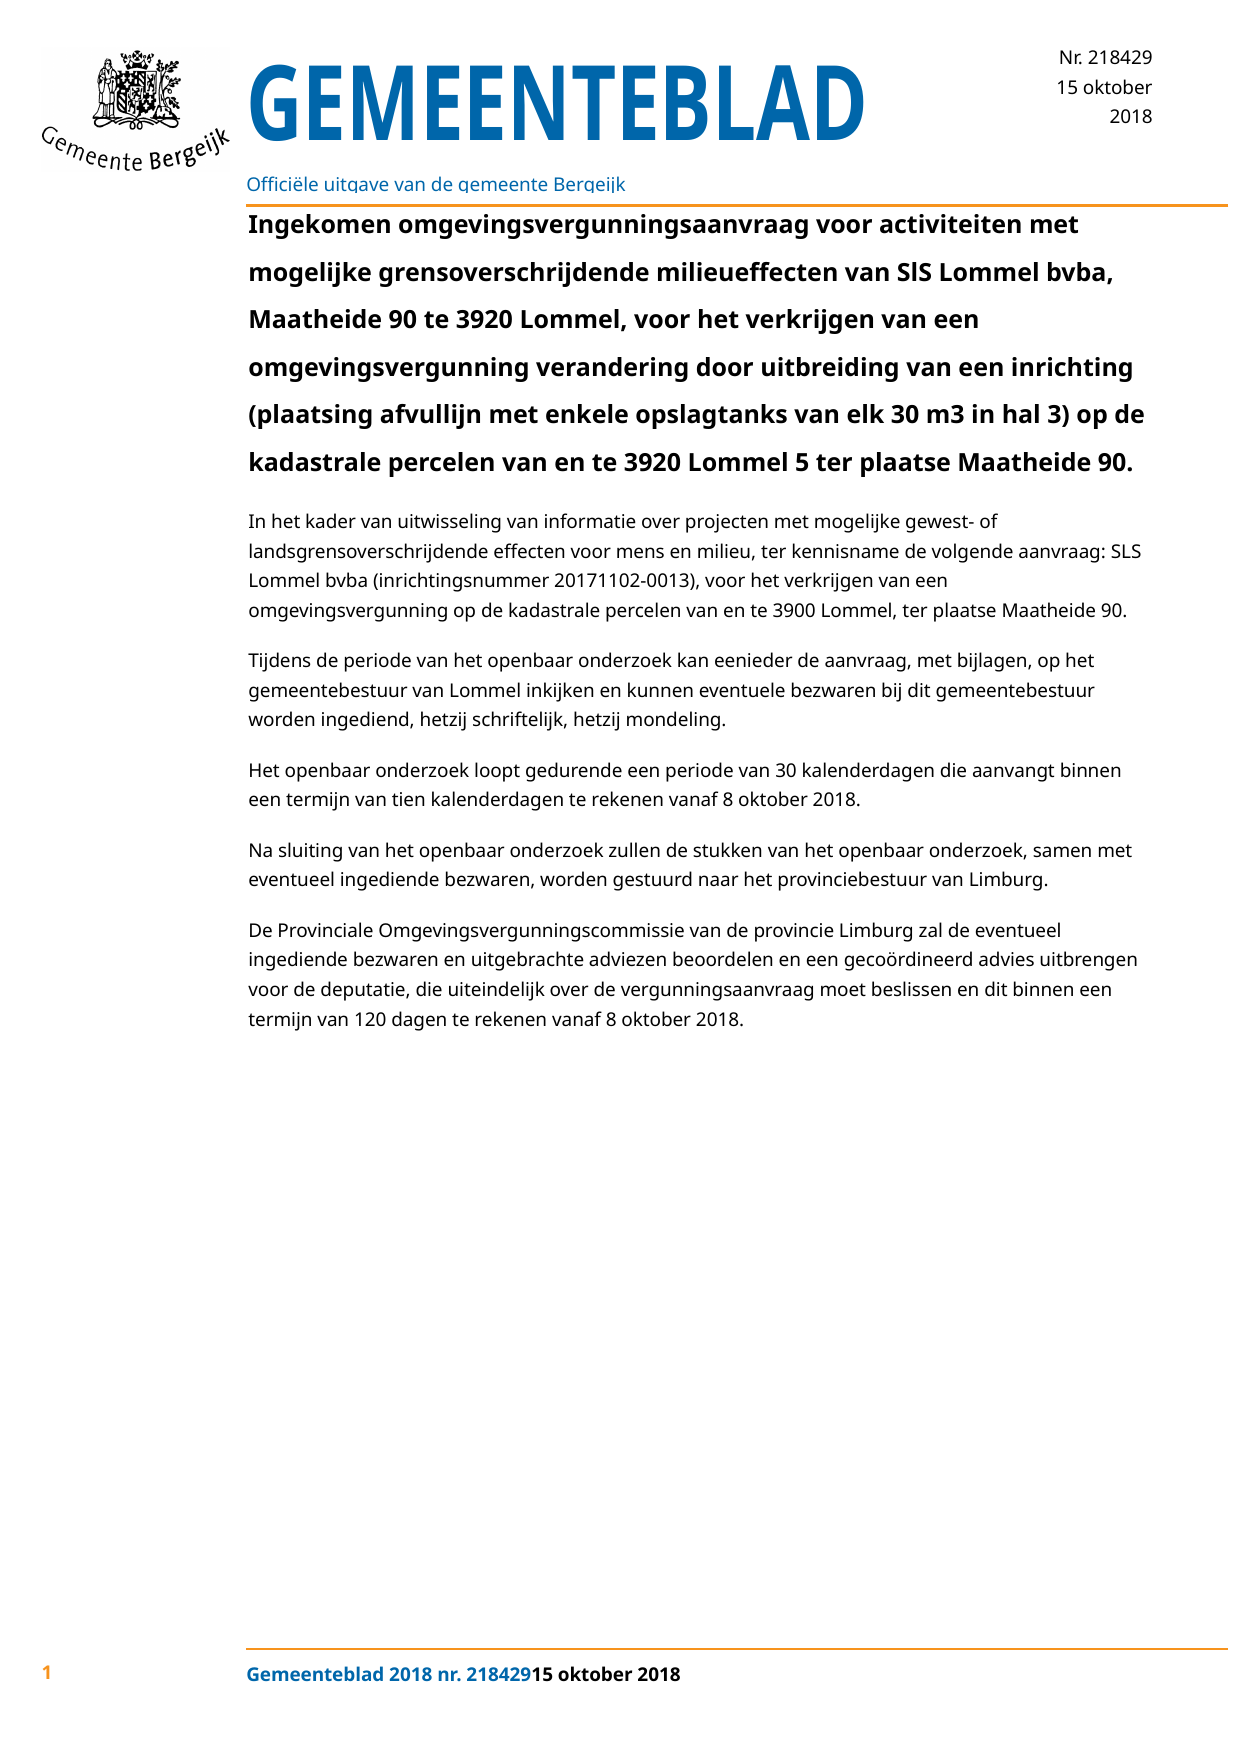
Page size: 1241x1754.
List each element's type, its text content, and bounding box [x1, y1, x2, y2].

text Tijdens de periode van het openbaar onderzoek kan eenieder de aanvraag, met bijlagen, op het gemeentebestuur van Lommel inkijken en kunnen eventuele bezwaren bij dit gemeentebestuur worden ingediend, hetzij schriftelijk, hetzij mondeling. [248, 647, 1152, 732]
text Het openbaar onderzoek loopt gedurende een periode van 30 kalenderdagen die aanvangt binnen een termijn van tien kalenderdagen te rekenen vanaf 8 oktober 2018. [248, 757, 1152, 812]
text In het kader van uitwisseling van informatie over projecten met mogelijke gewest- of landsgrensoverschrijdende effecten voor mens en milieu, ter kennisname de volgende aanvraag: SLS Lommel bvba (inrichtingsnummer 20171102-0013), voor het verkrijgen van een omgevingsvergunning op de kadastrale percelen van en te 3900 Lommel, ter plaatse Maatheide 90. [248, 508, 1152, 623]
text De Provinciale Omgevingsvergunningscommissie van de provincie Limburg zal de eventueel ingediende bezwaren en uitgebrachte adviezen beoordelen en een gecoördineerd advies uitbrengen voor de deputatie, die uiteindelijk over de vergunningsaanvraag moet beslissen en dit binnen een termijn van 120 dagen te rekenen vanaf 8 oktober 2018. [248, 917, 1152, 1032]
text Na sluiting van het openbaar onderzoek zullen de stukken van het openbaar onderzoek, samen met eventueel ingediende bezwaren, worden gestuurd naar het provinciebestuur van Limburg. [248, 837, 1152, 892]
picture [41, 47, 231, 172]
text Ingekomen omgevingsvergunningsaanvraag voor activiteiten met mogelijke grensoverschrijdende milieueffecten van SlS Lommel bvba, Maatheide 90 te 3920 Lommel, voor het verkrijgen van een omgevingsvergunning verandering door uitbreiding van een inrichting (plaatsing afvullijn met enkele opslagtanks van elk 30 m3 in hal 3) op de kadastrale percelen van en te 3920 Lommel 5 ter plaatse Maatheide 90. [248, 207, 1152, 479]
